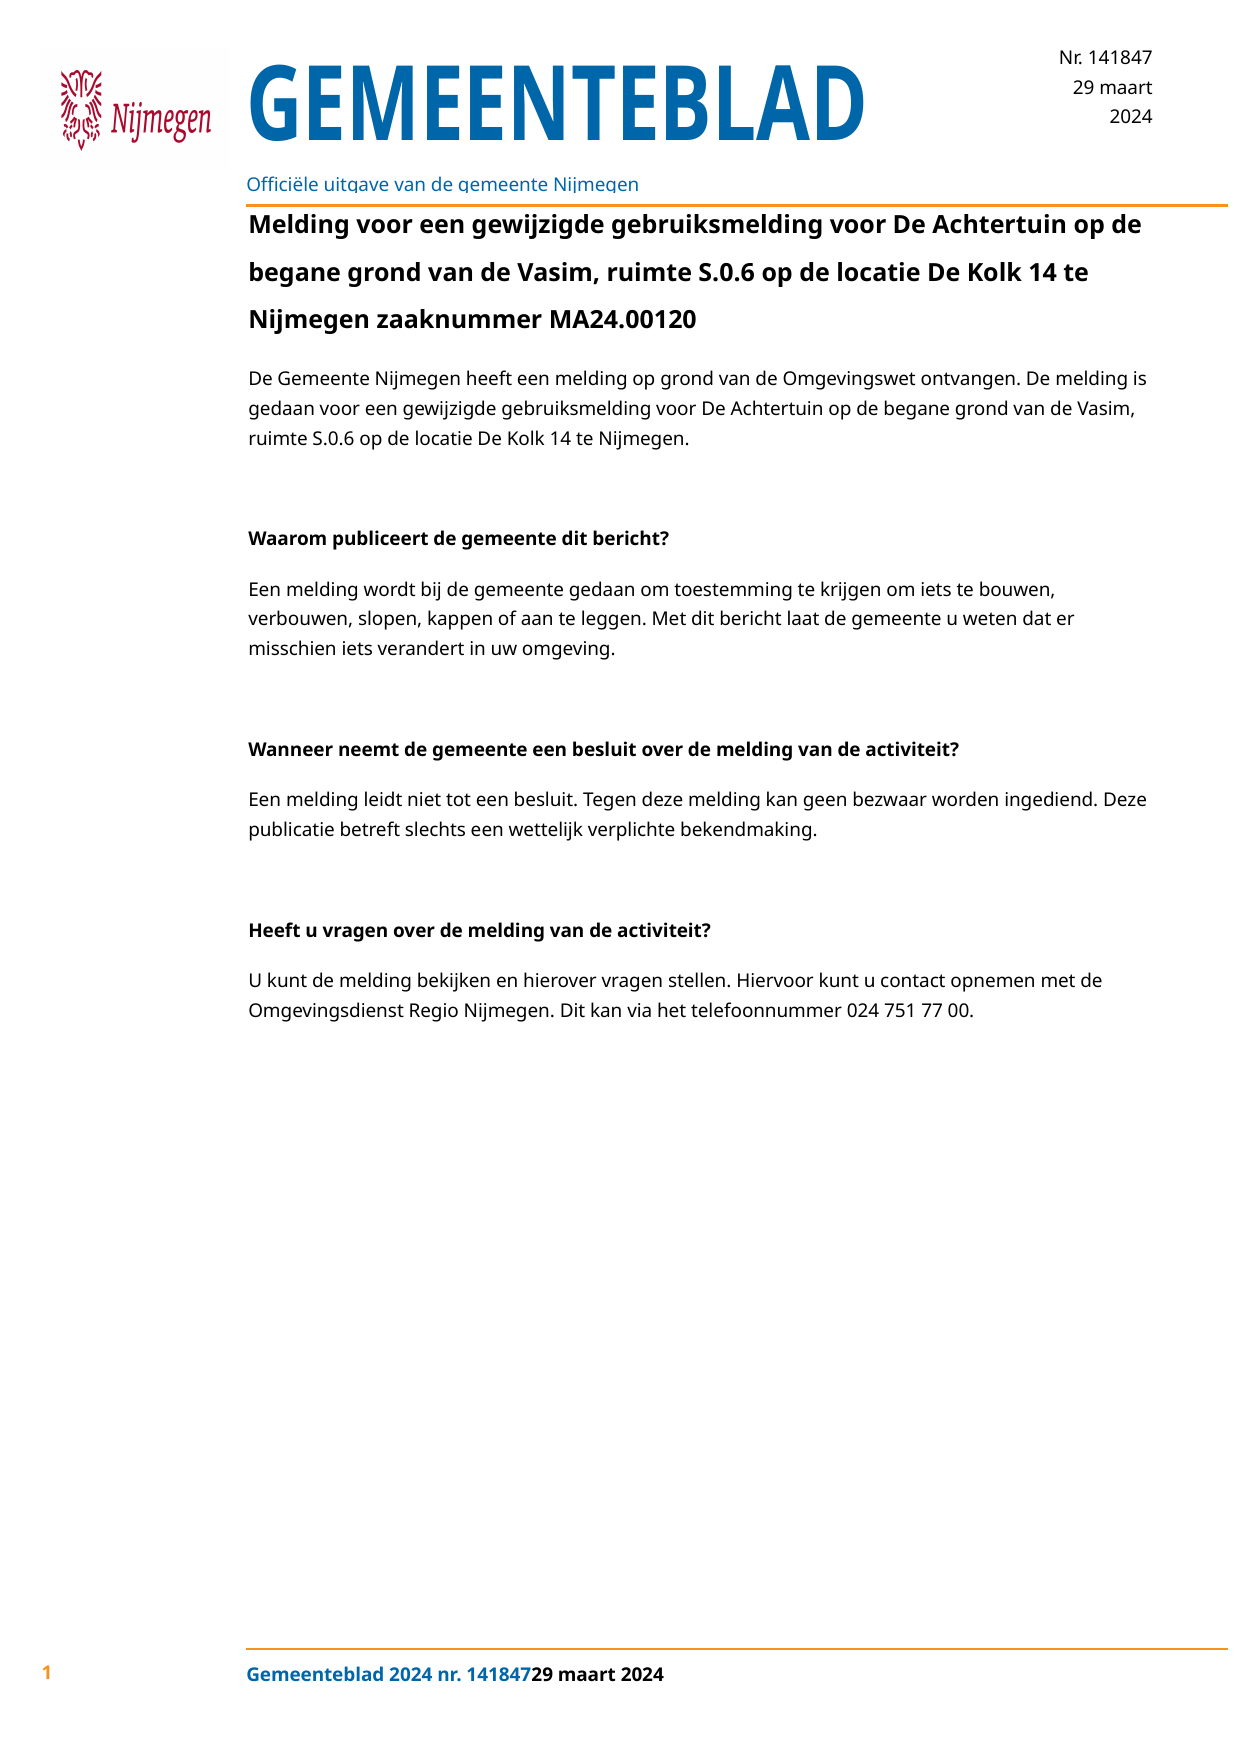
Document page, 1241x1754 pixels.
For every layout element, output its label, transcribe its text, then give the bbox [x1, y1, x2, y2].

text Wanneer neemt de gemeente een besluit over de melding van de activiteit? [248, 736, 1152, 762]
text Een melding wordt bij de gemeente gedaan om toestemming te krijgen om iets te bouwen, verbouwen, slopen, kappen of aan te leggen. Met dit bericht laat de gemeente u weten dat er misschien iets verandert in uw omgeving. [248, 576, 1152, 661]
text Waarom publiceert de gemeente dit bericht? [248, 526, 1152, 551]
text Een melding leidt niet tot een besluit. Tegen deze melding kan geen bezwaar worden ingediend. Deze publicatie betreft slechts een wettelijk verplichte bekendmaking. [248, 786, 1152, 842]
picture [41, 47, 231, 172]
text Melding voor een gewijzigde gebruiksmelding voor De Achtertuin op de begane grond van de Vasim, ruimte S.0.6 op de locatie De Kolk 14 te Nijmegen zaaknummer MA24.00120 [248, 207, 1152, 336]
text De Gemeente Nijmegen heeft een melding op grond van de Omgevingswet ontvangen. De melding is gedaan voor een gewijzigde gebruiksmelding voor De Achtertuin op de begane grond van de Vasim, ruimte S.0.6 op de locatie De Kolk 14 te Nijmegen. [248, 366, 1152, 450]
text U kunt de melding bekijken en hierover vragen stellen. Hiervoor kunt u contact opnemen met de Omgevingsdienst Regio Nijmegen. Dit kan via het telefoonnummer 024 751 77 00. [248, 967, 1152, 1022]
text Heeft u vragen over de melding van de activiteit? [248, 917, 1152, 942]
